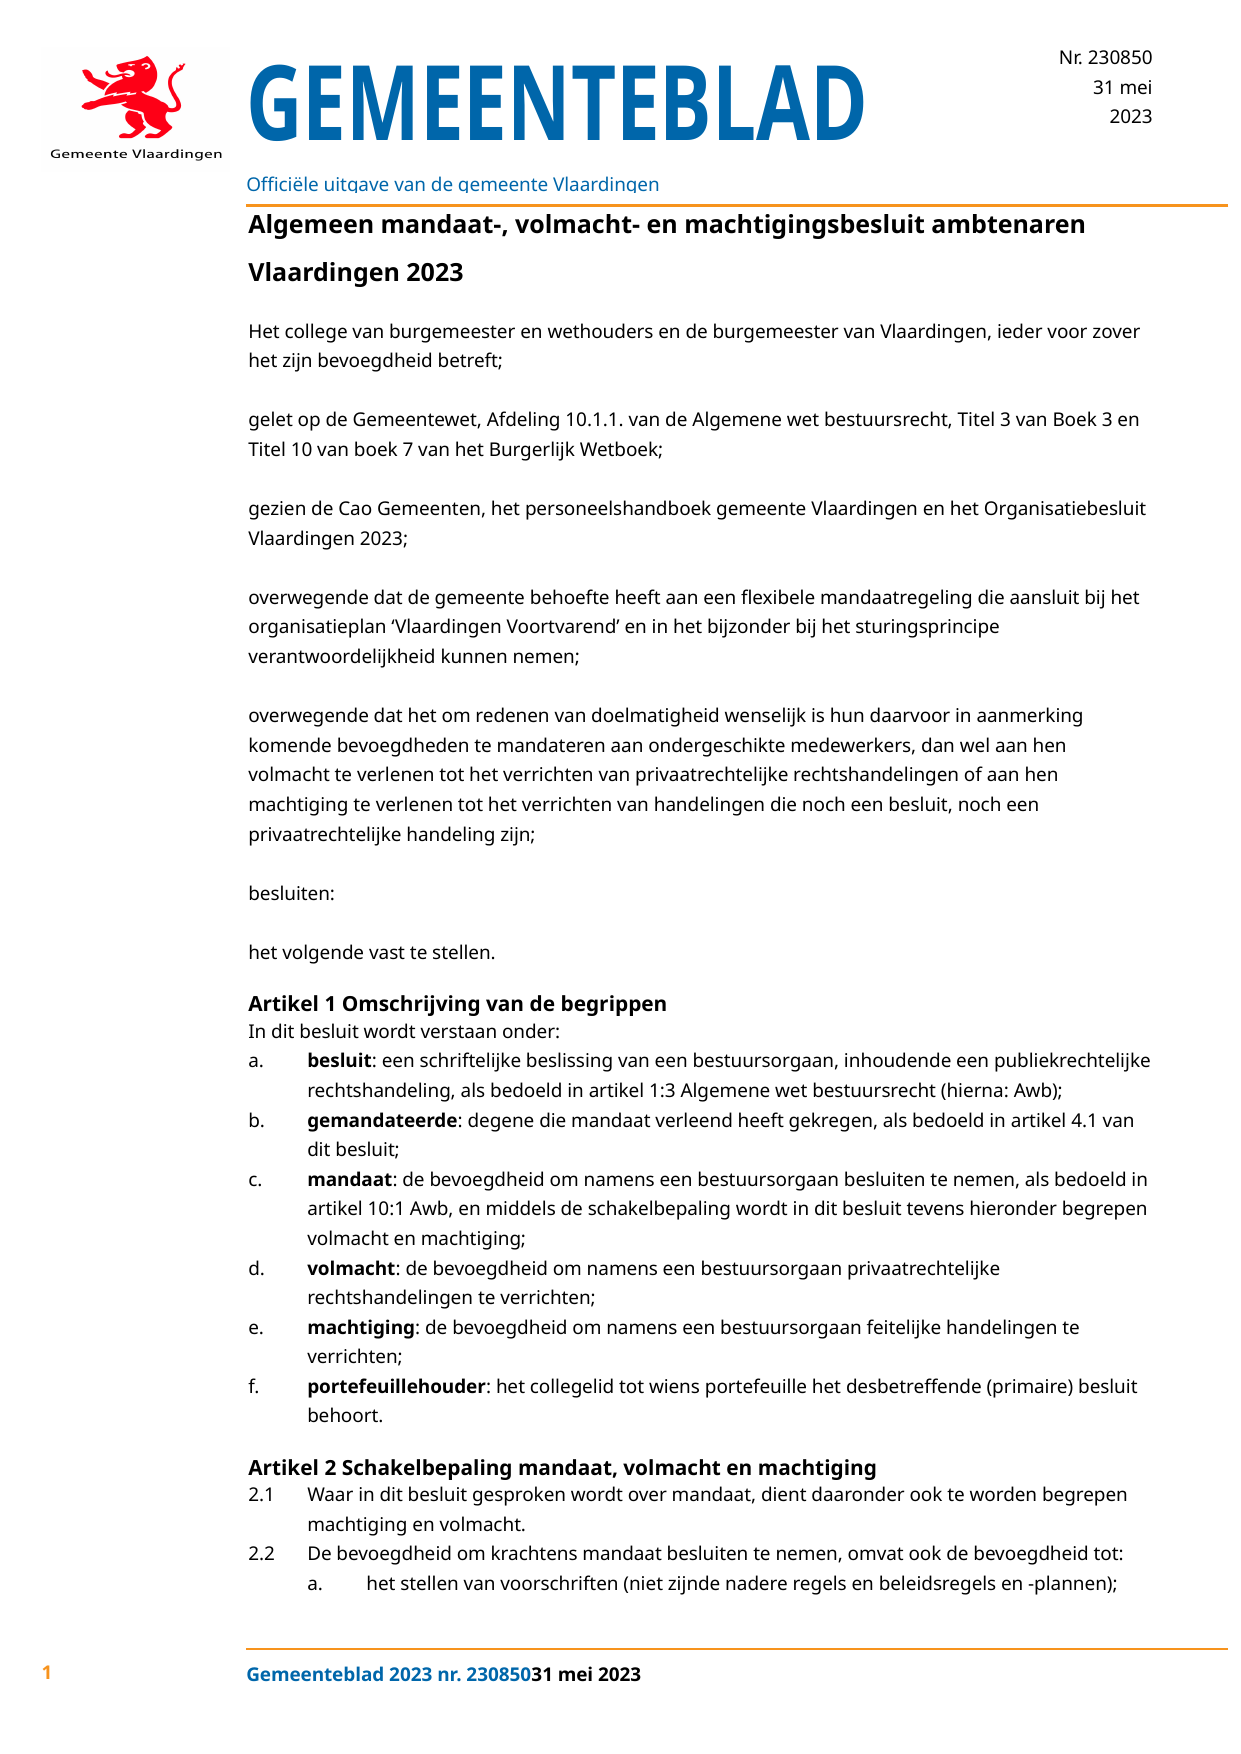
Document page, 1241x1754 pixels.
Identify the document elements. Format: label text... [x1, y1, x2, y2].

text gelet op de Gemeentewet, Afdeling 10.1.1. van de Algemene wet bestuursrecht, Titel 3 van Boek 3 en Titel 10 van boek 7 van het Burgerlijk Wetboek; [248, 407, 1152, 462]
text In dit besluit wordt verstaan onder: [248, 1018, 1152, 1044]
list mandaat: de bevoegdheid om namens een bestuursorgaan besluiten te nemen, als bedoeld in artikel 10:1 Awb, en middels de schakelbepaling wordt in dit besluit tevens hieronder begrepen volmacht en machtiging; [248, 1166, 1152, 1251]
text besluiten: [248, 880, 1152, 906]
list besluit: een schriftelijke beslissing van een bestuursorgaan, inhoudende een publiekrechtelijke rechtshandeling, als bedoeld in artikel 1:3 Algemene wet bestuursrecht (hierna: Awb); [248, 1048, 1152, 1103]
list volmacht: de bevoegdheid om namens een bestuursorgaan privaatrechtelijke rechtshandelingen te verrichten; [248, 1255, 1152, 1310]
list machtiging: de bevoegdheid om namens een bestuursorgaan feitelijke handelingen te verrichten; [248, 1314, 1152, 1369]
picture [41, 47, 231, 172]
text Artikel 1 Omschrijving van de begrippen [248, 989, 1152, 1018]
text overwegende dat de gemeente behoefte heeft aan een flexibele mandaatregeling die aansluit bij het organisatieplan ‘Vlaardingen Voortvarend’ en in het bijzonder bij het sturingsprincipe verantwoordelijkheid kunnen nemen; [248, 584, 1152, 669]
text het volgende vast te stellen. [248, 939, 1152, 965]
list De bevoegdheid om krachtens mandaat besluiten te nemen, omvat ook de bevoegdheid tot: [248, 1541, 1152, 1566]
list het stellen van voorschriften (niet zijnde nadere regels en beleidsregels en -plannen); [307, 1570, 1152, 1596]
text overwegende dat het om redenen van doelmatigheid wenselijk is hun daarvoor in aanmerking komende bevoegdheden te mandateren aan ondergeschikte medewerkers, dan wel aan hen volmacht te verlenen tot het verrichten van privaatrechtelijke rechtshandelingen of aan hen machtiging te verlenen tot het verrichten van handelingen die noch een besluit, noch een privaatrechtelijke handeling zijn; [248, 702, 1152, 847]
list gemandateerde: degene die mandaat verleend heeft gekregen, als bedoeld in artikel 4.1 van dit besluit; [248, 1107, 1152, 1162]
list portefeuillehouder: het collegelid tot wiens portefeuille het desbetreffende (primaire) besluit behoort. [248, 1373, 1152, 1428]
text gezien de Cao Gemeenten, het personeelshandboek gemeente Vlaardingen en het Organisatiebesluit Vlaardingen 2023; [248, 495, 1152, 551]
list Waar in dit besluit gesproken wordt over mandaat, dient daaronder ook te worden begrepen machtiging en volmacht. [248, 1481, 1152, 1537]
text Het college van burgemeester en wethouders en de burgemeester van Vlaardingen, ieder voor zover het zijn bevoegdheid betreft; [248, 318, 1152, 373]
text Algemeen mandaat-, volmacht- en machtigingsbesluit ambtenaren Vlaardingen 2023 [248, 207, 1152, 288]
text Artikel 2 Schakelbepaling mandaat, volmacht en machtiging [248, 1453, 1152, 1481]
